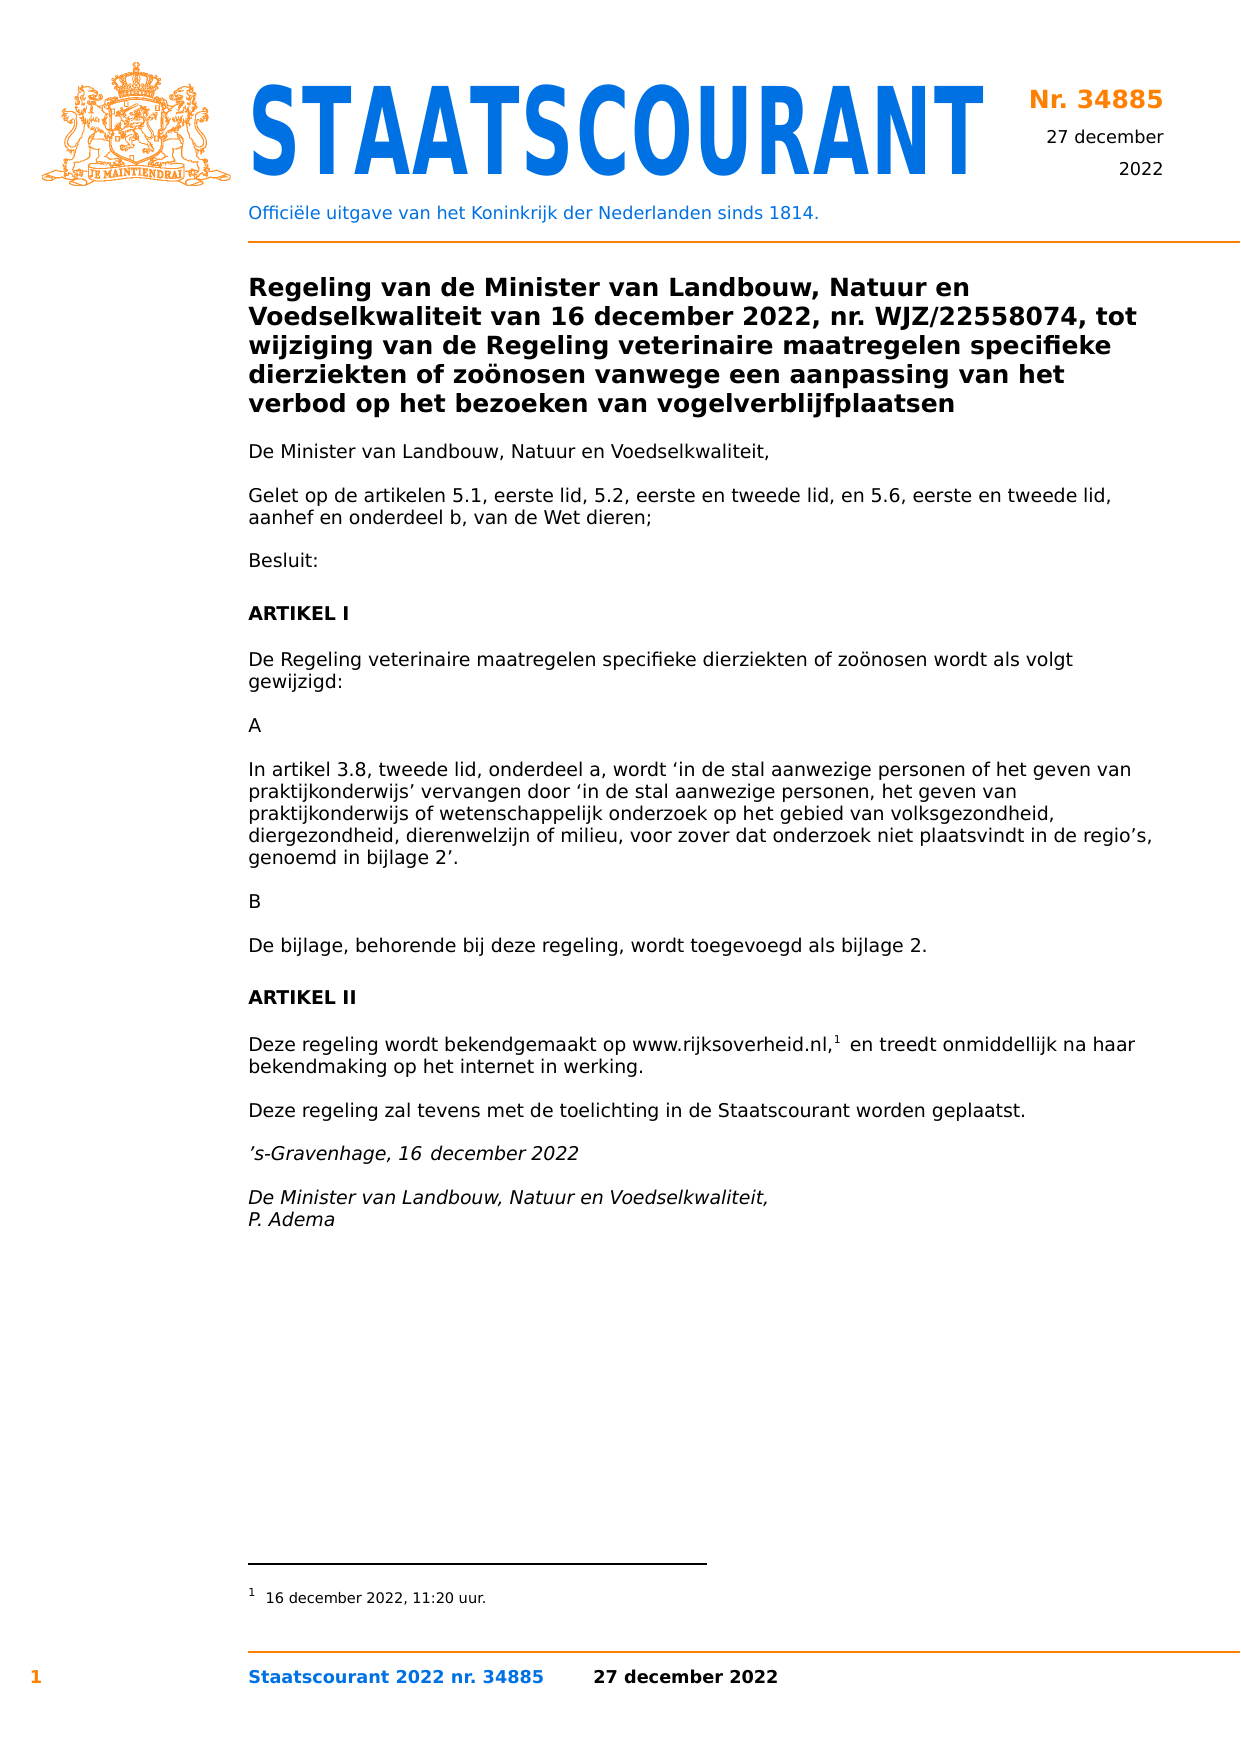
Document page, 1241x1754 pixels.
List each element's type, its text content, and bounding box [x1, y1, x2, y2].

subtitle Regeling van de Minister van Landbouw, Natuur en Voedselkwaliteit van 16 december 2022, nr. WJZ/22558074, tot wijziging van de Regeling veterinaire maatregelen specifieke dierziekten of zoönosen vanwege een aanpassing van het verbod op het bezoeken van vogelverblijfplaatsen [248, 273, 1163, 419]
subtitle ARTIKEL II [248, 987, 1163, 1009]
table_cell Officiële uitgave van het Koninkrijk der Nederlanden sinds 1814. [248, 203, 1240, 241]
text In artikel 3.8, tweede lid, onderdeel a, wordt ‘in de stal aanwezige personen of het geven van praktijkonderwijs’ vervangen door ‘in de stal aanwezige personen, het geven van praktijkonderwijs of wetenschappelijk onderzoek op het gebied van volksgezondheid, diergezondheid, dierenwelzijn of milieu, voor zover dat onderzoek niet plaatsvindt in de regio’s, genoemd in bijlage 2’. [248, 759, 1163, 869]
text De bijlage, behorende bij deze regeling, wordt toegevoegd als bijlage 2. [248, 935, 1163, 957]
text Besluit: [248, 550, 1163, 572]
text Gelet op de artikelen 5.1, eerste lid, 5.2, eerste en tweede lid, en 5.6, eerste en tweede lid, aanhef en onderdeel b, van de Wet dieren; [248, 484, 1163, 528]
picture [41, 62, 231, 186]
subtitle ARTIKEL I [248, 602, 1163, 624]
text Deze regeling zal tevens met de toelichting in de Staatscourant worden geplaatst. [248, 1099, 1163, 1121]
text ’s-Gravenhage, 16 december 2022 [248, 1143, 1163, 1165]
table_cell 2022 [998, 153, 1240, 203]
table_cell 27 december [998, 121, 1240, 153]
table_header Nr. 34885 [998, 62, 1240, 121]
text Deze regeling wordt bekendgemaakt op www.rijksoverheid.nl, en treedt onmiddellijk na haar bekendmaking op het internet in werking. [248, 1034, 1163, 1078]
text De Minister van Landbouw, Natuur en Voedselkwaliteit, [248, 441, 1163, 463]
text B [248, 891, 1163, 913]
text A [248, 715, 1163, 737]
text De Regeling veterinaire maatregelen specifieke dierziekten of zoönosen wordt als volgt gewijzigd: [248, 649, 1163, 693]
table_header [25, 62, 248, 241]
text De Minister van Landbouw, Natuur en Voedselkwaliteit, P. Adema [248, 1187, 1163, 1231]
table_header STAATSCOURANT [248, 62, 998, 203]
text 16 december 2022, 11:20 uur. [248, 1586, 1163, 1608]
